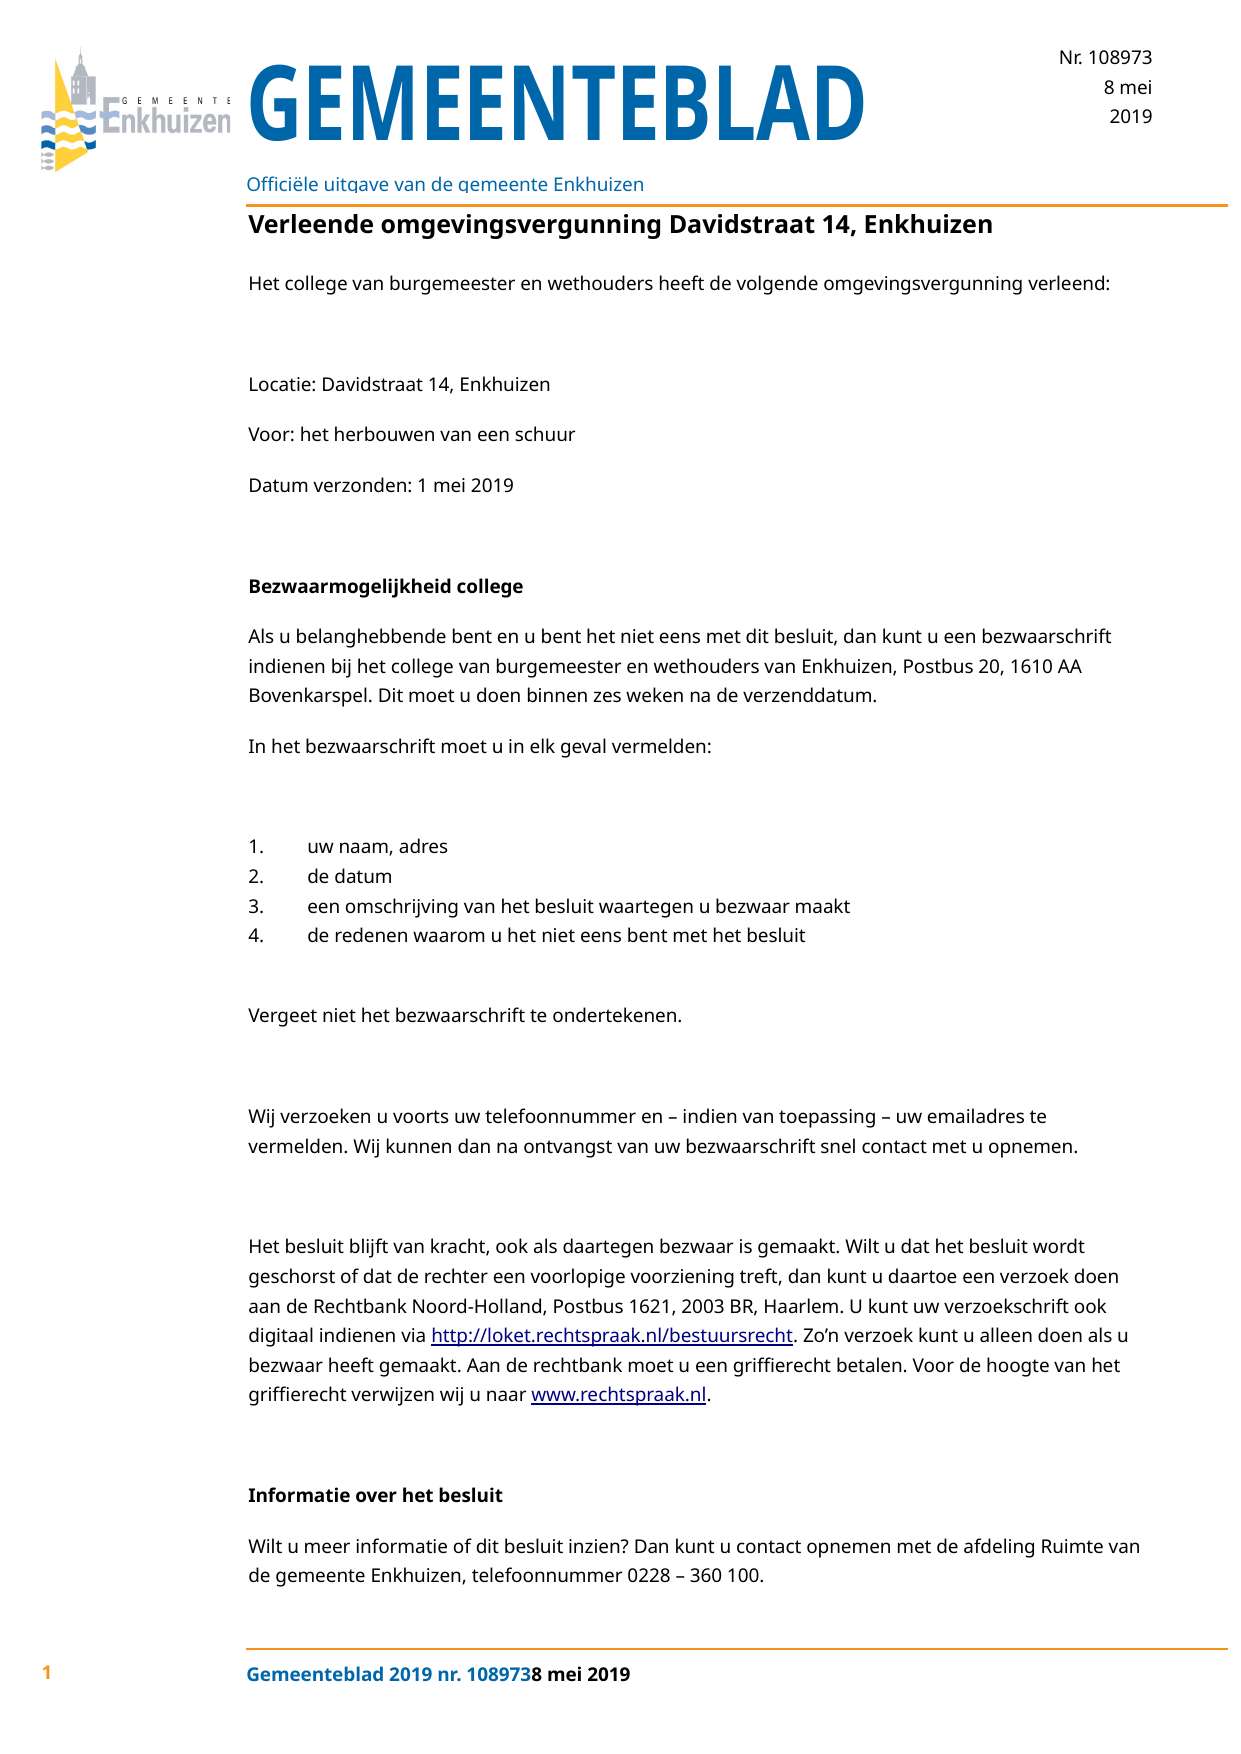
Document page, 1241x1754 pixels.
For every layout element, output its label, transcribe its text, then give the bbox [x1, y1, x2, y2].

text Het college van burgemeester en wethouders heeft de volgende omgevingsvergunning verleend: [248, 270, 1152, 296]
text In het bezwaarschrift moet u in elk geval vermelden: [248, 733, 1152, 758]
text Het besluit blijft van kracht, ook als daartegen bezwaar is gemaakt. Wilt u dat het besluit wordt geschorst of dat de rechter een voorlopige voorziening treft, dan kunt u daartoe een verzoek doen aan de Rechtbank Noord-Holland, Postbus 1621, 2003 BR, Haarlem. U kunt uw verzoekschrift ook digitaal indienen via http://loket.rechtspraak.nl/bestuursrecht. Zo’n verzoek kunt u alleen doen als u bezwaar heeft gemaakt. Aan de rechtbank moet u een griffierecht betalen. Voor de hoogte van het griffierecht verwijzen wij u naar www.rechtspraak.nl. [248, 1234, 1152, 1407]
text Locatie: Davidstraat 14, Enkhuizen [248, 371, 1152, 397]
text Bezwaarmogelijkheid college [248, 573, 1152, 598]
text Als u belanghebbende bent en u bent het niet eens met dit besluit, dan kunt u een bezwaarschrift indienen bij het college van burgemeester en wethouders van Enkhuizen, Postbus 20, 1610 AA Bovenkarspel. Dit moet u doen binnen zes weken na de verzenddatum. [248, 623, 1152, 708]
list de datum [248, 863, 1152, 889]
text Datum verzonden: 1 mei 2019 [248, 472, 1152, 498]
text Vergeet niet het bezwaarschrift te ondertekenen. [248, 1002, 1152, 1028]
picture [41, 47, 231, 172]
text Verleende omgevingsvergunning Davidstraat 14, Enkhuizen [248, 207, 1152, 241]
list de redenen waarom u het niet eens bent met het besluit [248, 922, 1152, 948]
list uw naam, adres [248, 834, 1152, 859]
text Informatie over het besluit [248, 1482, 1152, 1508]
text Voor: het herbouwen van een schuur [248, 422, 1152, 447]
list een omschrijving van het besluit waartegen u bezwaar maakt [248, 893, 1152, 918]
text Wij verzoeken u voorts uw telefoonnummer en – indien van toepassing – uw emailadres te vermelden. Wij kunnen dan na ontvangst van uw bezwaarschrift snel contact met u opnemen. [248, 1103, 1152, 1158]
text Wilt u meer informatie of dit besluit inzien? Dan kunt u contact opnemen met de afdeling Ruimte van de gemeente Enkhuizen, telefoonnummer 0228 – 360 100. [248, 1533, 1152, 1588]
